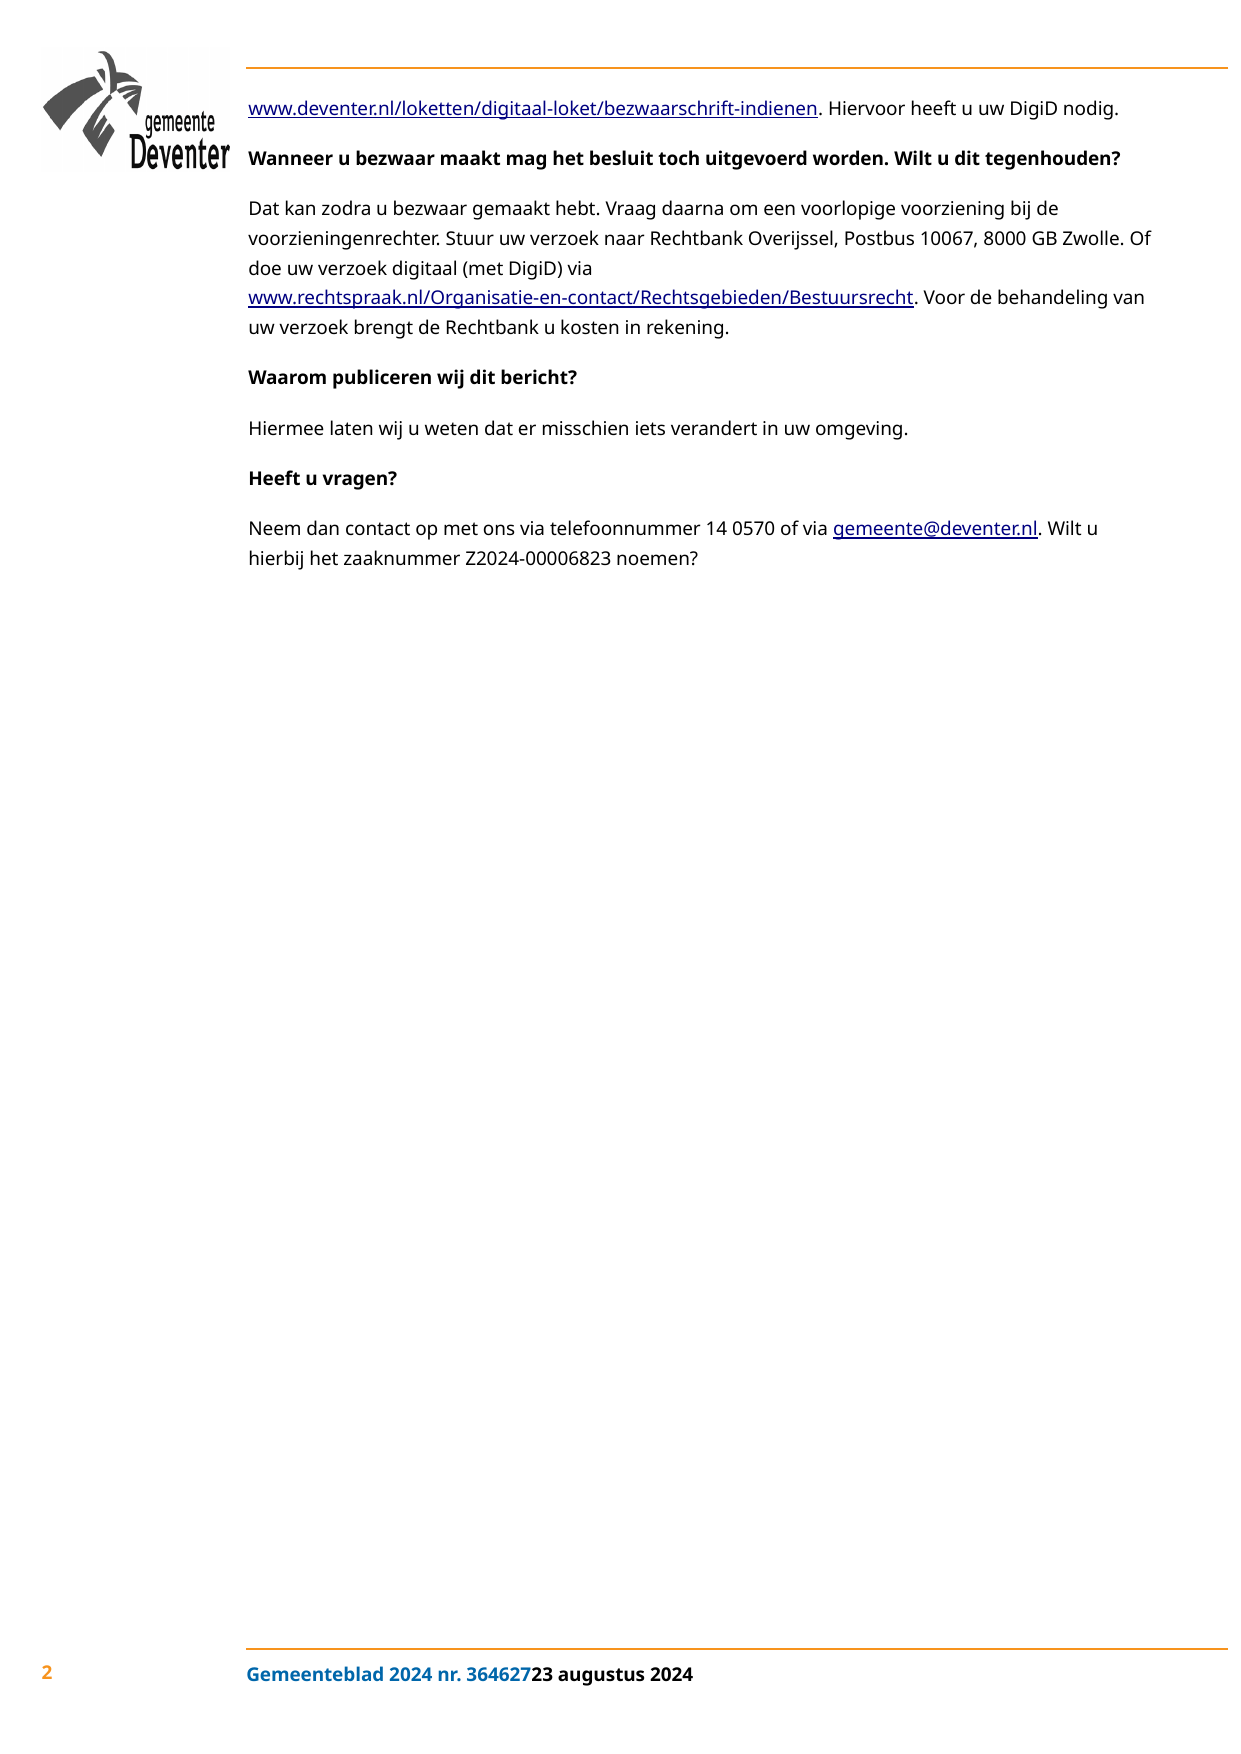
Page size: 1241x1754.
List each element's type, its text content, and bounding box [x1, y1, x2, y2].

text Heeft u vragen? [248, 465, 1152, 491]
text Wanneer u bezwaar maakt mag het besluit toch uitgevoerd worden. Wilt u dit tegenhouden? [248, 145, 1152, 171]
picture [41, 47, 231, 172]
text Neem dan contact op met ons via telefoonnummer 14 0570 of via gemeente@deventer.nl. Wilt u hierbij het zaaknummer Z2024-00006823 noemen? [248, 516, 1152, 571]
text Dat kan zodra u bezwaar gemaakt hebt. Vraag daarna om een voorlopige voorziening bij de voorzieningenrechter. Stuur uw verzoek naar Rechtbank Overijssel, Postbus 10067, 8000 GB Zwolle. Of doe uw verzoek digitaal (met DigiD) via www.rechtspraak.nl/Organisatie-en-contact/Rechtsgebieden/Bestuursrecht. Voor de behandeling van uw verzoek brengt de Rechtbank u kosten in rekening. [248, 196, 1152, 340]
text Hiermee laten wij u weten dat er misschien iets verandert in uw omgeving. [248, 415, 1152, 441]
text Waarom publiceren wij dit bericht? [248, 364, 1152, 390]
text www.deventer.nl/loketten/digitaal-loket/bezwaarschrift-indienen. Hiervoor heeft u uw DigiD nodig. [248, 95, 1152, 121]
